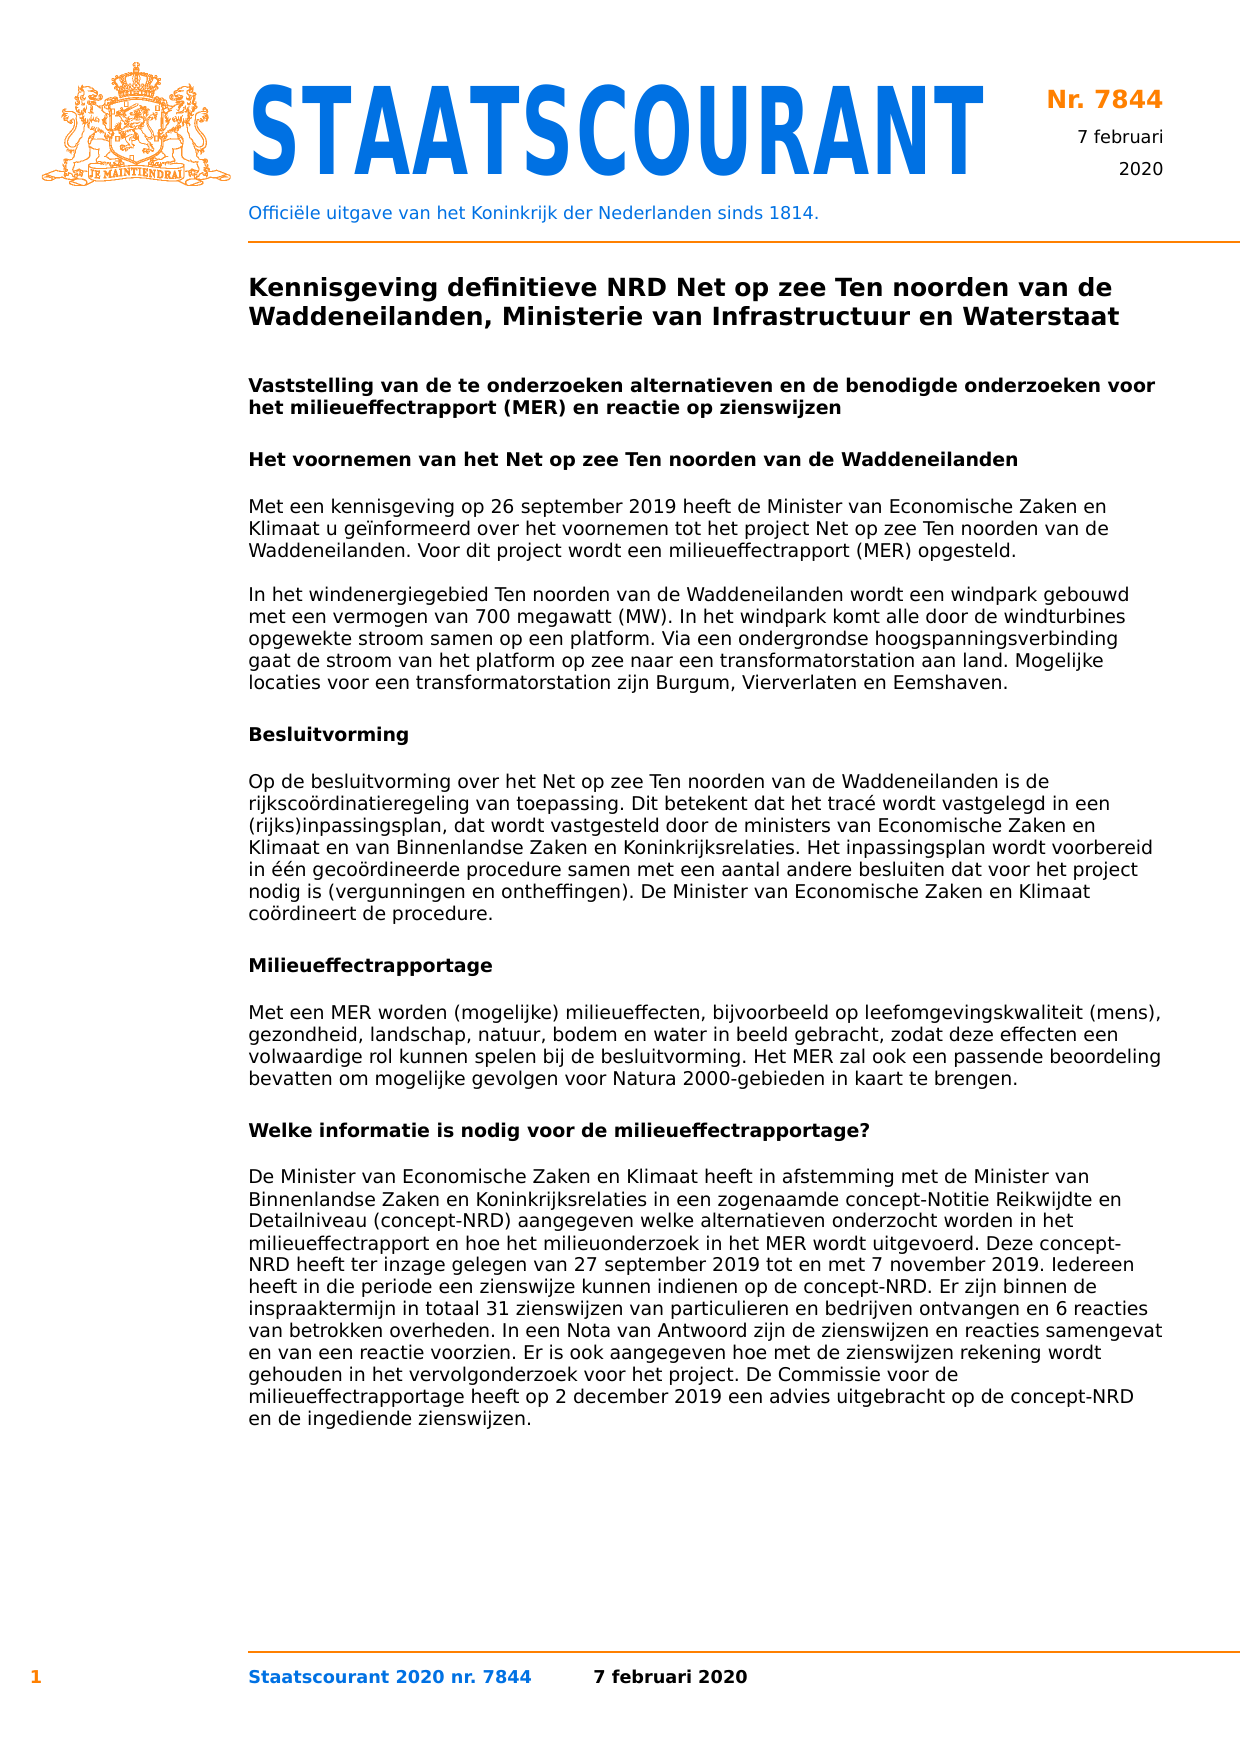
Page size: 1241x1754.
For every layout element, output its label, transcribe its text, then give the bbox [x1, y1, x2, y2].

table_cell Officiële uitgave van het Koninkrijk der Nederlanden sinds 1814. [248, 203, 1240, 241]
subtitle Milieueffectrapportage [248, 954, 1163, 977]
subtitle Het voornemen van het Net op zee Ten noorden van de Waddeneilanden [248, 449, 1163, 471]
text Op de besluitvorming over het Net op zee Ten noorden van de Waddeneilanden is de rijkscoördinatieregeling van toepassing. Dit betekent dat het tracé wordt vastgelegd in een (rijks)inpassingsplan, dat wordt vastgesteld door de ministers van Economische Zaken en Klimaat en van Binnenlandse Zaken en Koninkrijksrelaties. Het inpassingsplan wordt voorbereid in één gecoördineerde procedure samen met een aantal andere besluiten dat voor het project nodig is (vergunningen en ontheffingen). De Minister van Economische Zaken en Klimaat coördineert de procedure. [248, 771, 1163, 924]
subtitle Welke informatie is nodig voor de milieueffectrapportage? [248, 1119, 1163, 1141]
text Vaststelling van de te onderzoeken alternatieven en de benodigde onderzoeken voor het milieueffectrapport (MER) en reactie op zienswijzen [248, 375, 1163, 419]
table_header STAATSCOURANT [248, 62, 998, 203]
text Met een MER worden (mogelijke) milieueffecten, bijvoorbeeld op leefomgevingskwaliteit (mens), gezondheid, landschap, natuur, bodem en water in beeld gebracht, zodat deze effecten een volwaardige rol kunnen spelen bij de besluitvorming. Het MER zal ook een passende beoordeling bevatten om mogelijke gevolgen voor Natura 2000-gebieden in kaart te brengen. [248, 1002, 1163, 1089]
table_header [25, 62, 248, 241]
subtitle Kennisgeving definitieve NRD Net op zee Ten noorden van de Waddeneilanden, Ministerie van Infrastructuur en Waterstaat [248, 273, 1163, 331]
subtitle Besluitvorming [248, 724, 1163, 746]
text In het windenergiegebied Ten noorden van de Waddeneilanden wordt een windpark gebouwd met een vermogen van 700 megawatt (MW). In het windpark komt alle door de windturbines opgewekte stroom samen op een platform. Via een ondergrondse hoogspanningsverbinding gaat de stroom van het platform op zee naar een transformatorstation aan land. Mogelijke locaties voor een transformatorstation zijn Burgum, Vierverlaten en Eemshaven. [248, 584, 1163, 694]
table_header Nr. 7844 [998, 62, 1240, 121]
table_cell 7 februari [998, 121, 1240, 153]
table_cell 2020 [998, 153, 1240, 203]
text Met een kennisgeving op 26 september 2019 heeft de Minister van Economische Zaken en Klimaat u geïnformeerd over het voornemen tot het project Net op zee Ten noorden van de Waddeneilanden. Voor dit project wordt een milieueffectrapport (MER) opgesteld. [248, 496, 1163, 562]
text De Minister van Economische Zaken en Klimaat heeft in afstemming met de Minister van Binnenlandse Zaken en Koninkrijksrelaties in een zogenaamde concept-Notitie Reikwijdte en Detailniveau (concept-NRD) aangegeven welke alternatieven onderzocht worden in het milieueffectrapport en hoe het milieuonderzoek in het MER wordt uitgevoerd. Deze concept-NRD heeft ter inzage gelegen van 27 september 2019 tot en met 7 november 2019. Iedereen heeft in die periode een zienswijze kunnen indienen op de concept-NRD. Er zijn binnen de inspraaktermijn in totaal 31 zienswijzen van particulieren en bedrijven ontvangen en 6 reacties van betrokken overheden. In een Nota van Antwoord zijn de zienswijzen en reacties samengevat en van een reactie voorzien. Er is ook aangegeven hoe met de zienswijzen rekening wordt gehouden in het vervolgonderzoek voor het project. De Commissie voor de milieueffectrapportage heeft op 2 december 2019 een advies uitgebracht op de concept-NRD en de ingediende zienswijzen. [248, 1166, 1163, 1430]
picture [41, 62, 231, 186]
